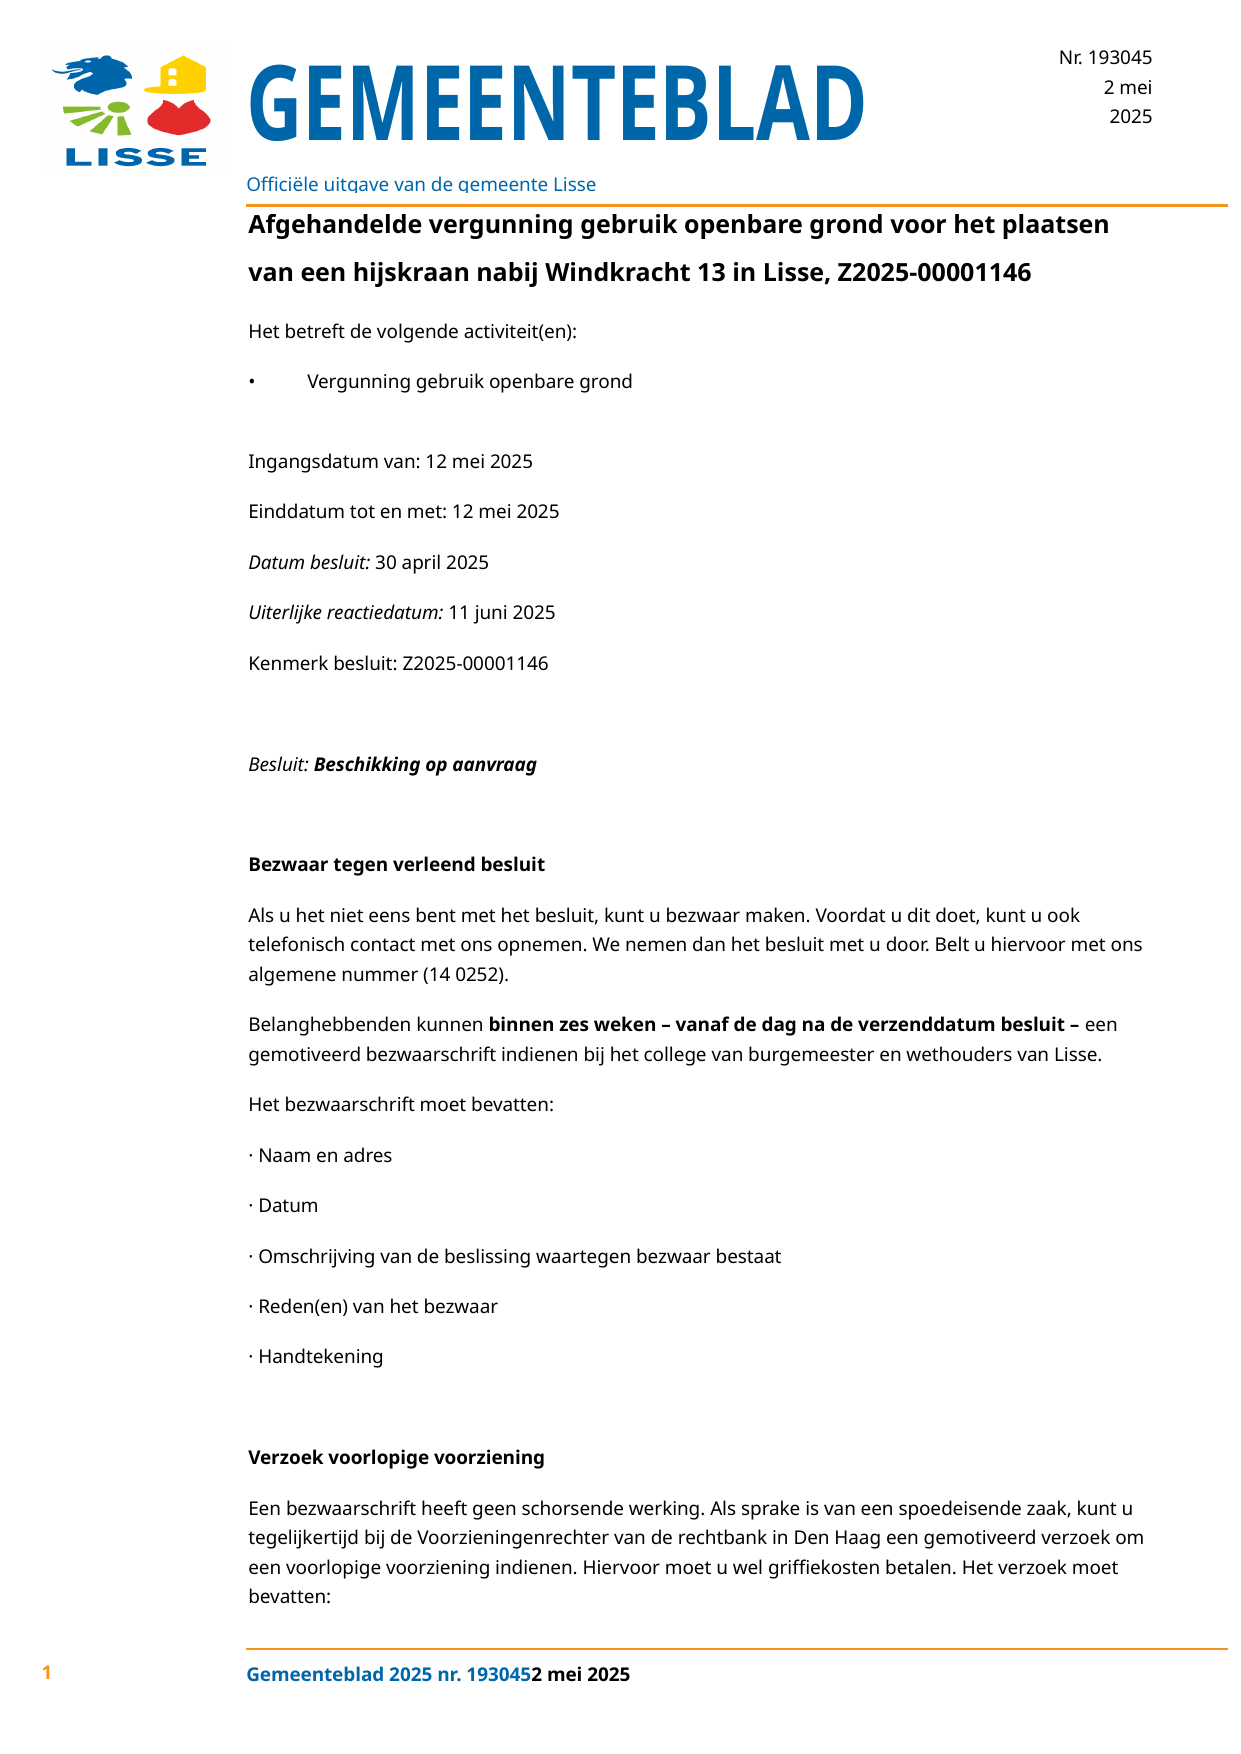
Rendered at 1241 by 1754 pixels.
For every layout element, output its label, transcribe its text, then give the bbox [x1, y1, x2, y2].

text Bezwaar tegen verleend besluit [248, 852, 1152, 877]
text Ingangsdatum van: 12 mei 2025 [248, 448, 1152, 474]
text Het bezwaarschrift moet bevatten: [248, 1092, 1152, 1117]
text Uiterlijke reactiedatum: 11 juni 2025 [248, 599, 1152, 625]
text Kenmerk besluit: Z2025-00001146 [248, 650, 1152, 676]
text Als u het niet eens bent met het besluit, kunt u bezwaar maken. Voordat u dit doet, kunt u ook telefonisch contact met ons opnemen. We nemen dan het besluit met u door. Belt u hiervoor met ons algemene nummer (14 0252). [248, 902, 1152, 987]
text · Naam en adres [248, 1142, 1152, 1168]
text Het betreft de volgende activiteit(en): [248, 318, 1152, 344]
text · Omschrijving van de beslissing waartegen bezwaar bestaat [248, 1243, 1152, 1269]
text Belanghebbenden kunnen binnen zes weken – vanaf de dag na de verzenddatum besluit – een gemotiveerd bezwaarschrift indienen bij het college van burgemeester en wethouders van Lisse. [248, 1012, 1152, 1067]
text Datum besluit: 30 april 2025 [248, 549, 1152, 575]
picture [41, 47, 231, 172]
list Vergunning gebruik openbare grond [248, 368, 1152, 394]
text Besluit: Beschikking op aanvraag [248, 751, 1152, 777]
text · Handtekening [248, 1344, 1152, 1369]
text · Reden(en) van het bezwaar [248, 1293, 1152, 1319]
text Einddatum tot en met: 12 mei 2025 [248, 499, 1152, 524]
text · Datum [248, 1192, 1152, 1218]
text Afgehandelde vergunning gebruik openbare grond voor het plaatsen van een hijskraan nabij Windkracht 13 in Lisse, Z2025-00001146 [248, 207, 1152, 288]
text Een bezwaarschrift heeft geen schorsende werking. Als sprake is van een spoedeisende zaak, kunt u tegelijkertijd bij de Voorzieningenrechter van de rechtbank in Den Haag een gemotiveerd verzoek om een voorlopige voorziening indienen. Hiervoor moet u wel griffiekosten betalen. Het verzoek moet bevatten: [248, 1495, 1152, 1609]
text Verzoek voorlopige voorziening [248, 1444, 1152, 1470]
